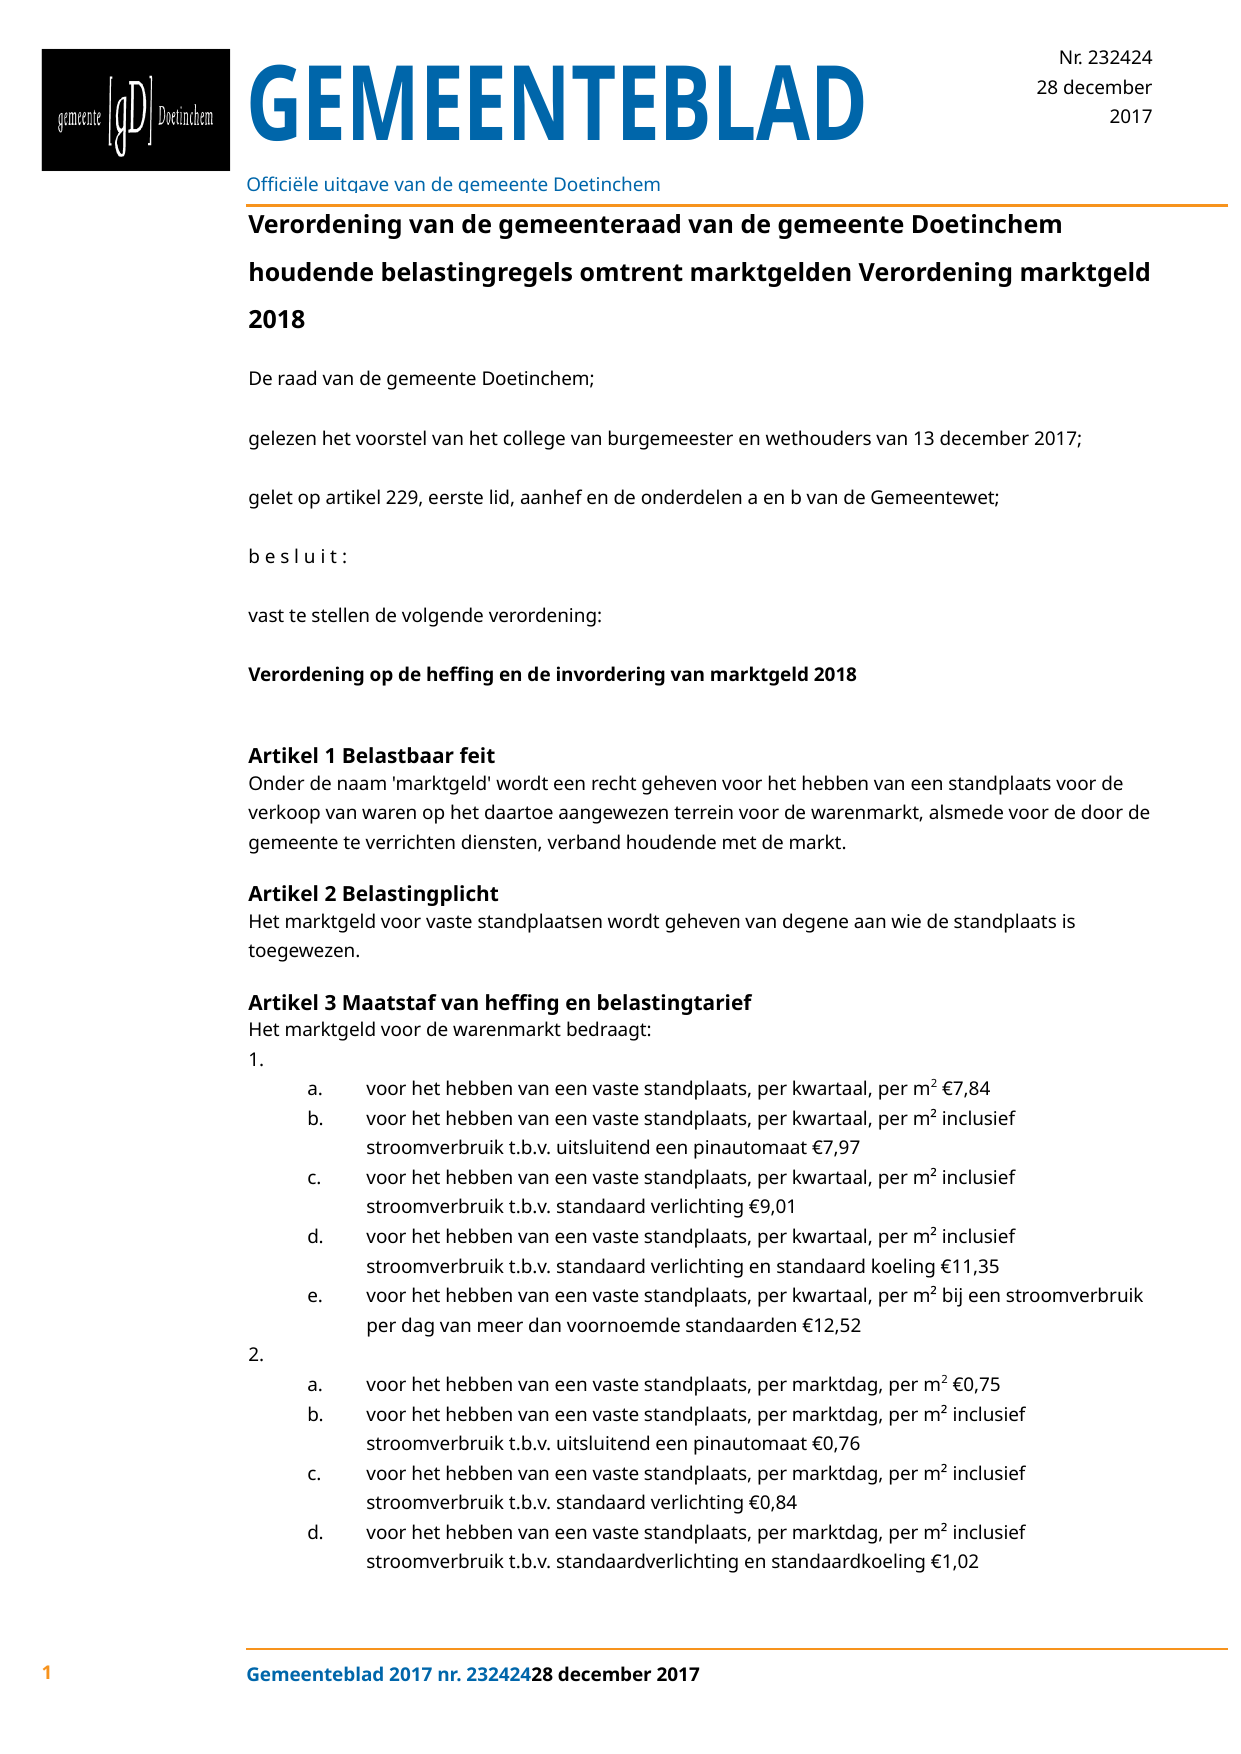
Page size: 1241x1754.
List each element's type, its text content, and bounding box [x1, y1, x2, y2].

text Onder de naam 'marktgeld' wordt een recht geheven voor het hebben van een standplaats voor de verkoop van waren op het daartoe aangewezen terrein voor de warenmarkt, alsmede voor de door de gemeente te verrichten diensten, verband houdende met de markt. [248, 770, 1152, 855]
text vast te stellen de volgende verordening: [248, 602, 1152, 628]
text Verordening op de heffing en de invordering van marktgeld 2018 [248, 661, 1152, 687]
list voor het hebben van een vaste standplaats, per marktdag, per m² inclusief stroomverbruik t.b.v. uitsluitend een pinautomaat €0,76 [307, 1401, 1152, 1456]
list voor het hebben van een vaste standplaats, per marktdag, per m² inclusief stroomverbruik t.b.v. standaard verlichting €0,84 [307, 1460, 1152, 1515]
list voor het hebben van een vaste standplaats, per kwartaal, per m² inclusief stroomverbruik t.b.v. standaard verlichting €9,01 [307, 1164, 1152, 1219]
list voor het hebben van een vaste standplaats, per kwartaal, per m2 €7,84 [307, 1075, 1152, 1101]
text Verordening van de gemeenteraad van de gemeente Doetinchem houdende belastingregels omtrent marktgelden Verordening marktgeld 2018 [248, 207, 1152, 336]
text Artikel 2 Belastingplicht [248, 879, 1152, 908]
text Artikel 3 Maatstaf van heffing en belastingtarief [248, 988, 1152, 1016]
picture [41, 47, 231, 172]
text Artikel 1 Belastbaar feit [248, 741, 1152, 770]
text b e s l u i t : [248, 543, 1152, 569]
text De raad van de gemeente Doetinchem; [248, 366, 1152, 391]
text gelet op artikel 229, eerste lid, aanhef en de onderdelen a en b van de Gemeentewet; [248, 484, 1152, 509]
text gelezen het voorstel van het college van burgemeester en wethouders van 13 december 2017; [248, 425, 1152, 450]
text Het marktgeld voor vaste standplaatsen wordt geheven van degene aan wie de standplaats is toegewezen. [248, 908, 1152, 963]
list voor het hebben van een vaste standplaats, per kwartaal, per m² bij een stroomverbruik per dag van meer dan voornoemde standaarden €12,52 [307, 1282, 1152, 1338]
text Het marktgeld voor de warenmarkt bedraagt: [248, 1016, 1152, 1042]
list voor het hebben van een vaste standplaats, per kwartaal, per m² inclusief stroomverbruik t.b.v. uitsluitend een pinautomaat €7,97 [307, 1105, 1152, 1160]
list voor het hebben van een vaste standplaats, per marktdag, per m2 €0,75 [307, 1371, 1152, 1397]
list voor het hebben van een vaste standplaats, per marktdag, per m² inclusief stroomverbruik t.b.v. standaardverlichting en standaardkoeling €1,02 [307, 1519, 1152, 1574]
list voor het hebben van een vaste standplaats, per kwartaal, per m² inclusief stroomverbruik t.b.v. standaard verlichting en standaard koeling €11,35 [307, 1223, 1152, 1279]
